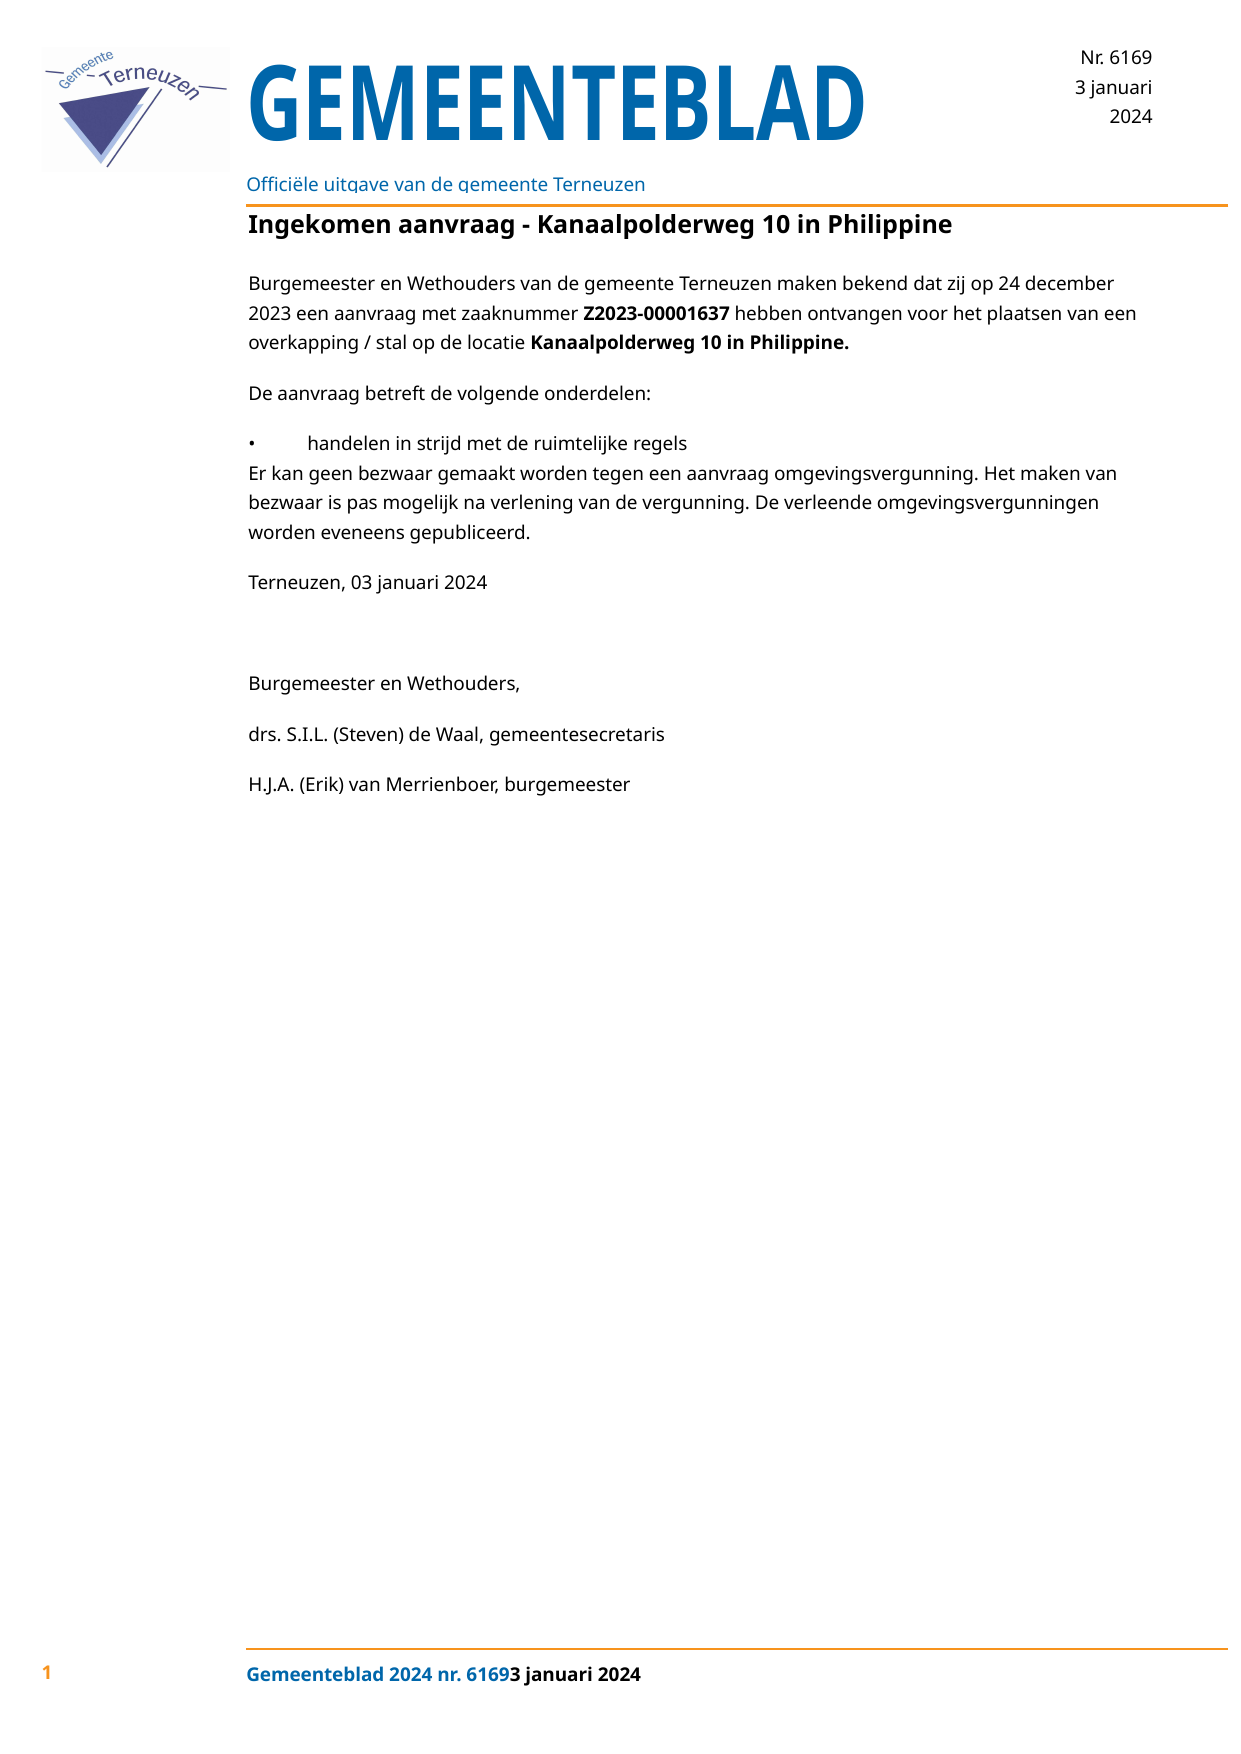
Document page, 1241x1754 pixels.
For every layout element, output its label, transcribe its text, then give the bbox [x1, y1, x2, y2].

text Er kan geen bezwaar gemaakt worden tegen een aanvraag omgevingsvergunning. Het maken van bezwaar is pas mogelijk na verlening van de vergunning. De verleende omgevingsvergunningen worden eveneens gepubliceerd. [248, 460, 1152, 545]
text Burgemeester en Wethouders van de gemeente Terneuzen maken bekend dat zij op 24 december 2023 een aanvraag met zaaknummer Z2023-00001637 hebben ontvangen voor het plaatsen van een overkapping / stal op de locatie Kanaalpolderweg 10 in Philippine. [248, 270, 1152, 355]
list handelen in strijd met de ruimtelijke regels [248, 430, 1152, 456]
text drs. S.I.L. (Steven) de Waal, gemeentesecretaris [248, 721, 1152, 746]
text Terneuzen, 03 januari 2024 [248, 569, 1152, 595]
text H.J.A. (Erik) van Merrienboer, burgemeester [248, 771, 1152, 797]
text Burgemeester en Wethouders, [248, 670, 1152, 696]
picture [41, 47, 231, 172]
text De aanvraag betreft de volgende onderdelen: [248, 380, 1152, 406]
text Ingekomen aanvraag - Kanaalpolderweg 10 in Philippine [248, 207, 1152, 241]
